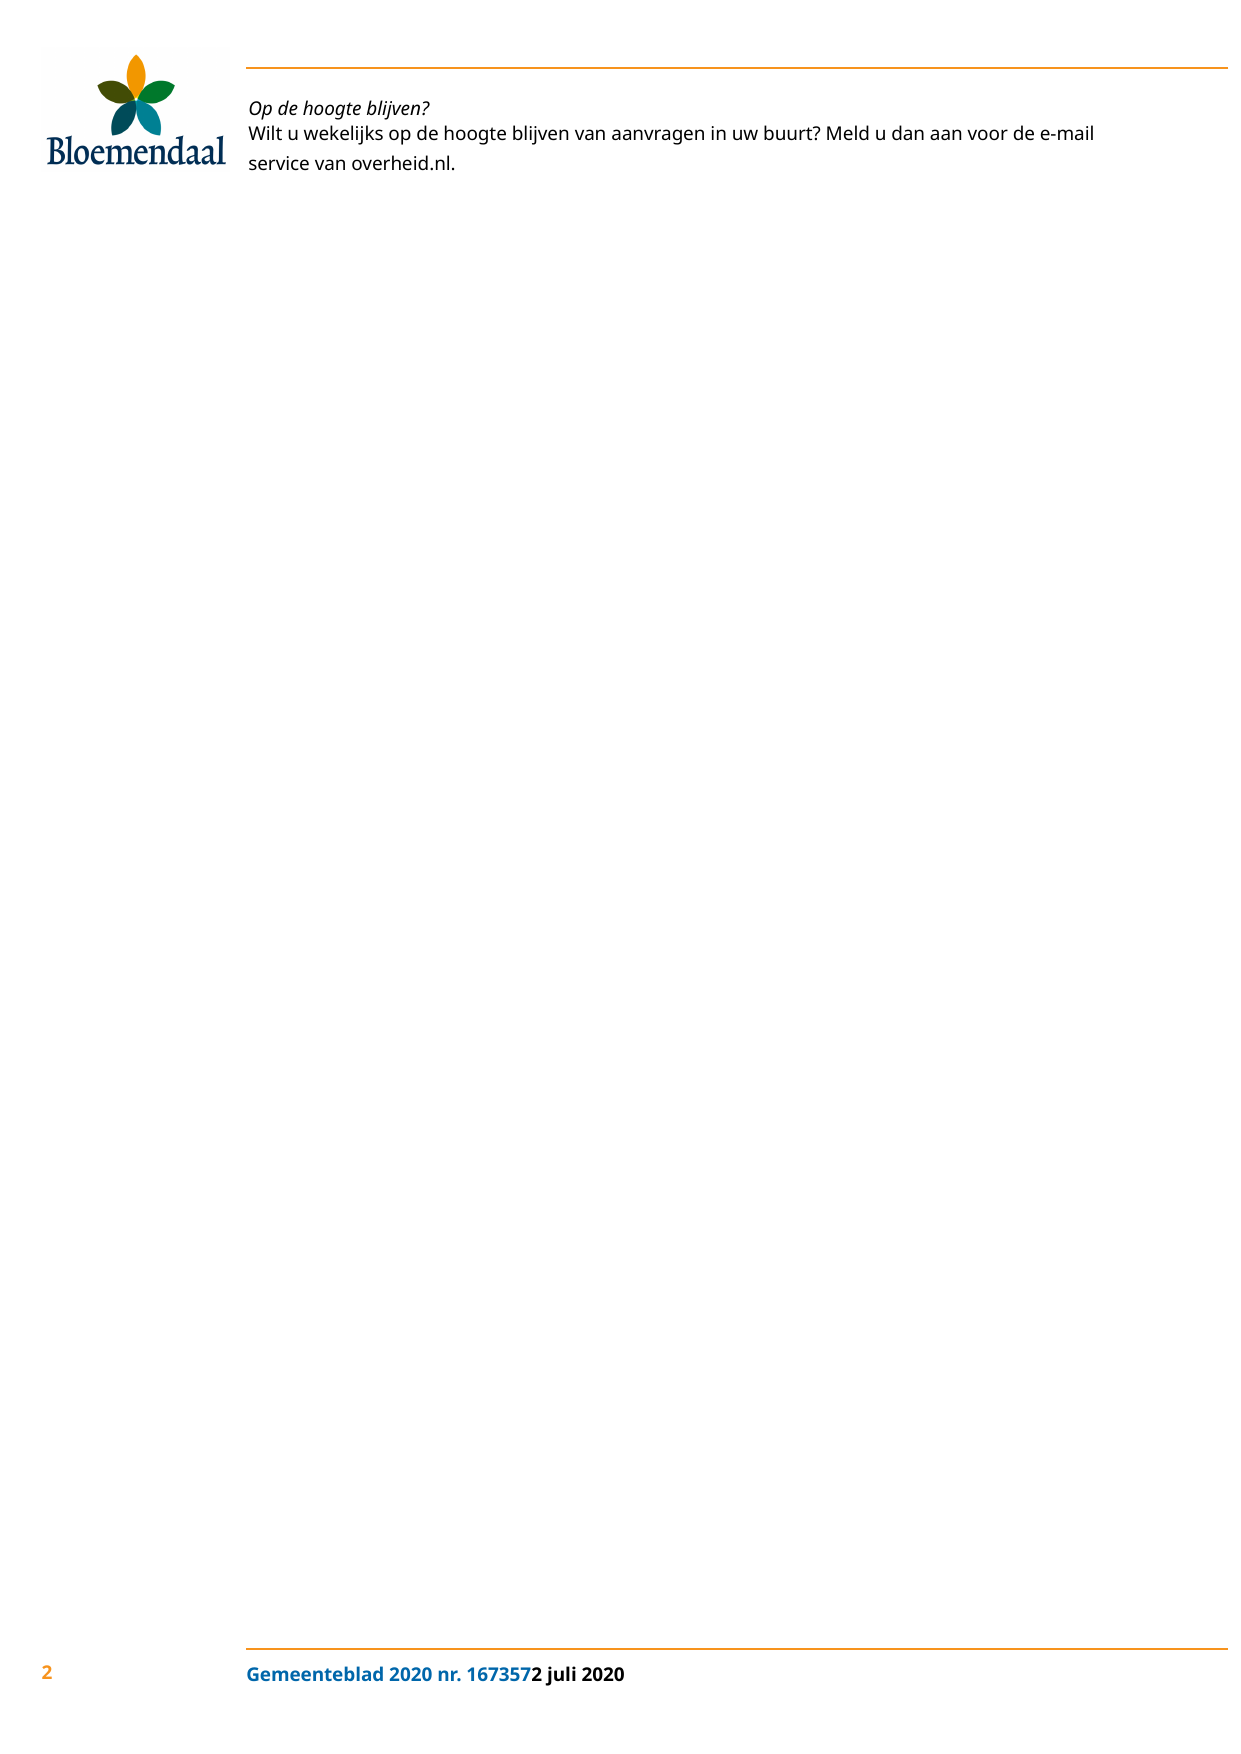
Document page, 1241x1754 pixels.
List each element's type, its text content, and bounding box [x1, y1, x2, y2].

picture [41, 47, 231, 172]
text Op de hoogte blijven? [248, 95, 1152, 121]
text Wilt u wekelijks op de hoogte blijven van aanvragen in uw buurt? Meld u dan aan voor de e-mail service van overheid.nl. [248, 121, 1152, 176]
